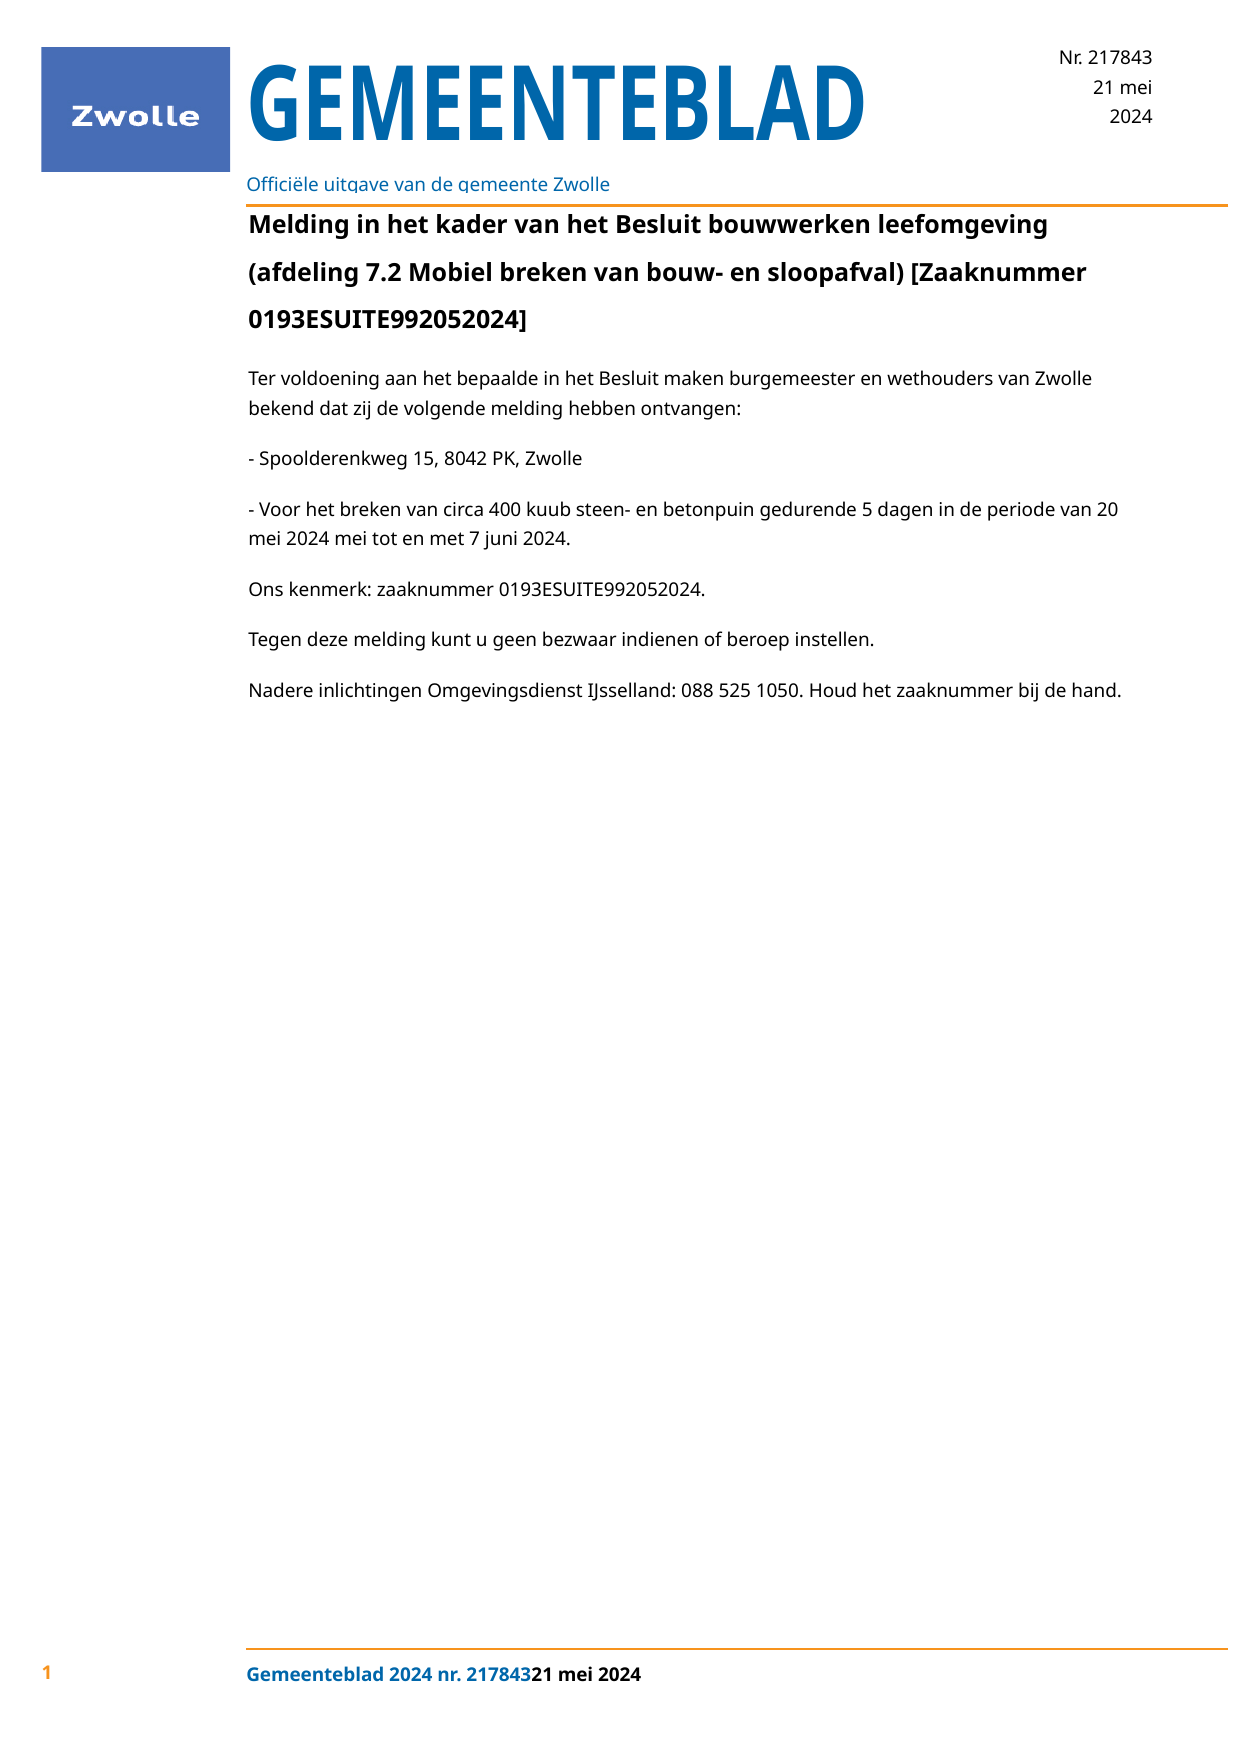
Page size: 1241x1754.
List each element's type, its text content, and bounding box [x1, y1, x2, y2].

text - Voor het breken van circa 400 kuub steen- en betonpuin gedurende 5 dagen in de periode van 20 mei 2024 mei tot en met 7 juni 2024. [248, 496, 1152, 551]
text Ter voldoening aan het bepaalde in het Besluit maken burgemeester en wethouders van Zwolle bekend dat zij de volgende melding hebben ontvangen: [248, 366, 1152, 421]
text Melding in het kader van het Besluit bouwwerken leefomgeving (afdeling 7.2 Mobiel breken van bouw- en sloopafval) [Zaaknummer 0193ESUITE992052024] [248, 207, 1152, 336]
picture [41, 47, 231, 172]
text Tegen deze melding kunt u geen bezwaar indienen of beroep instellen. [248, 626, 1152, 652]
text Nadere inlichtingen Omgevingsdienst IJsselland: 088 525 1050. Houd het zaaknummer bij de hand. [248, 677, 1152, 702]
text Ons kenmerk: zaaknummer 0193ESUITE992052024. [248, 576, 1152, 602]
text - Spoolderenkweg 15, 8042 PK, Zwolle [248, 446, 1152, 471]
